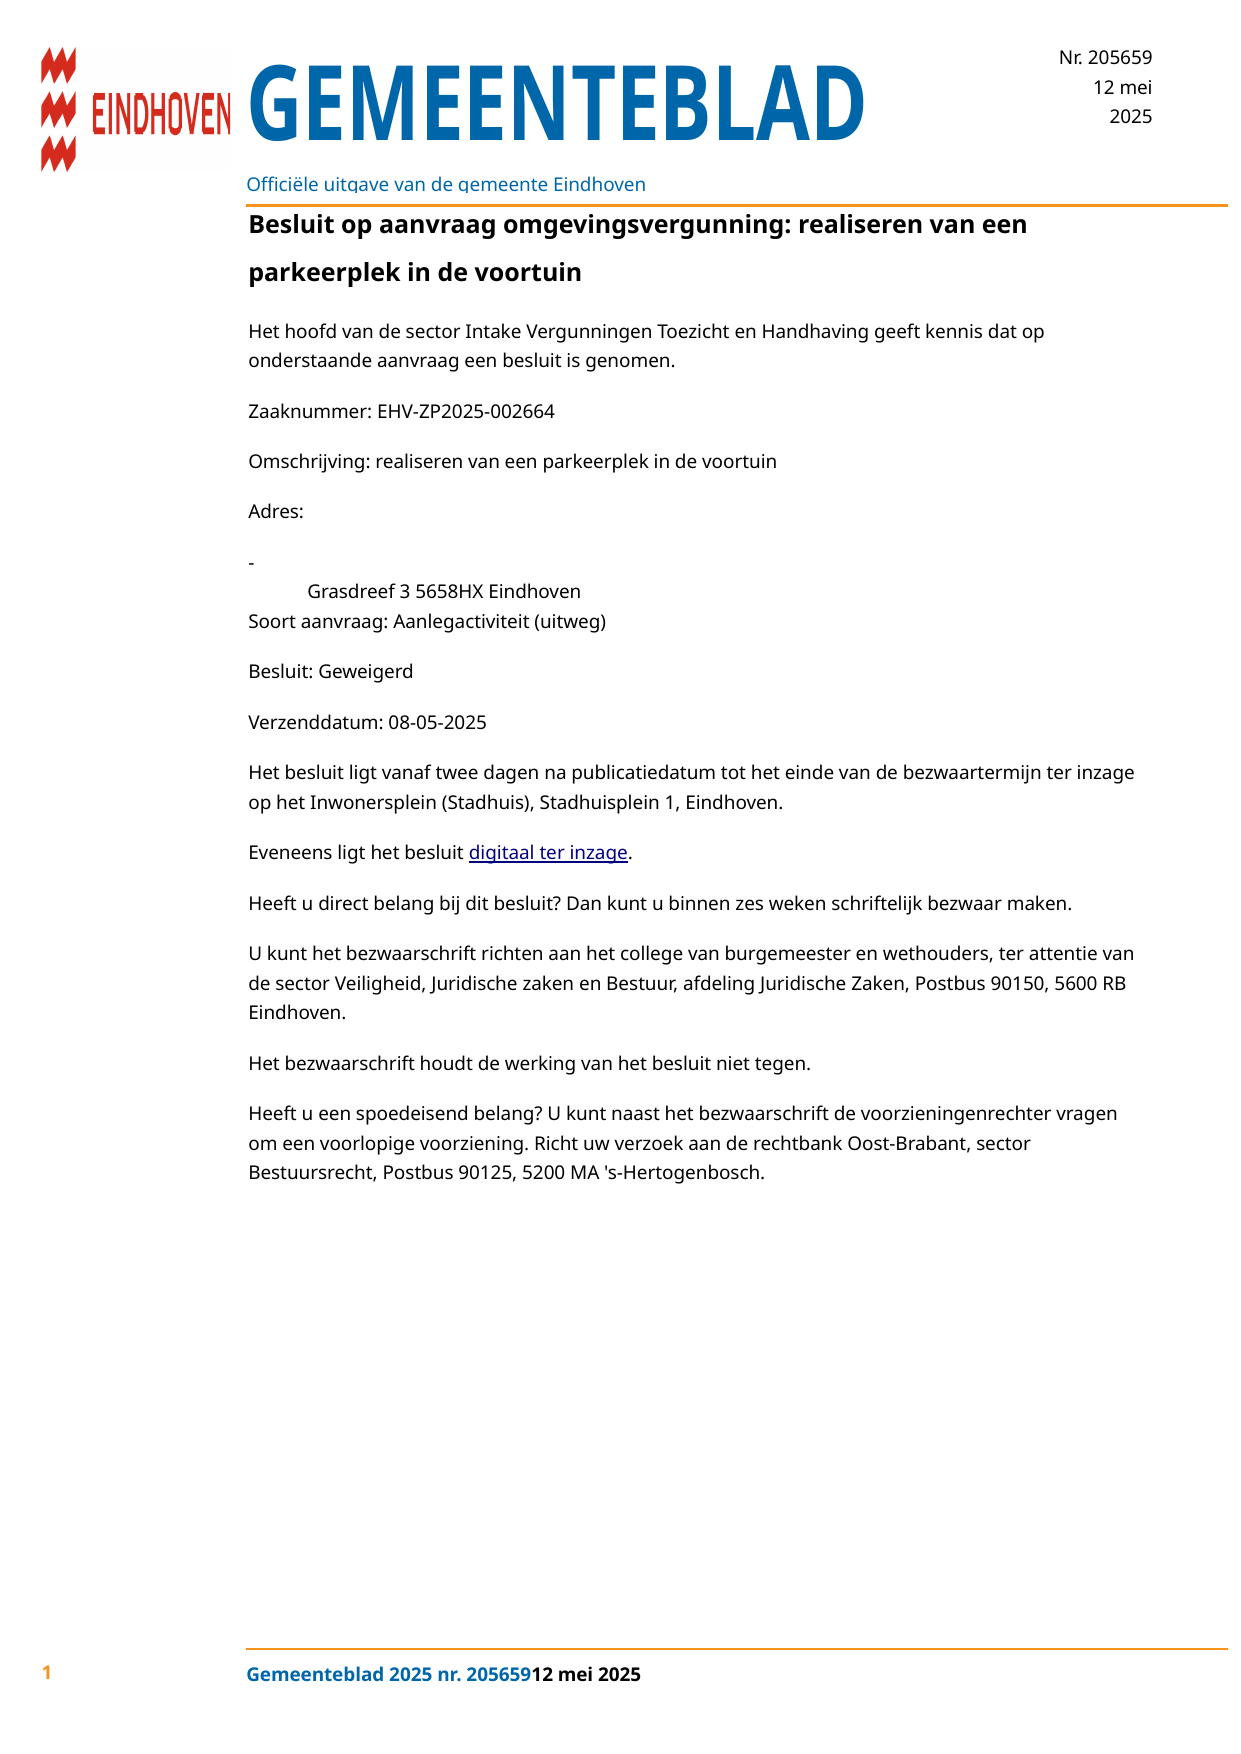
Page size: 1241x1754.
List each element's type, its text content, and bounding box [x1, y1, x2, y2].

text Besluit: Geweigerd [248, 659, 1152, 684]
text Verzenddatum: 08-05-2025 [248, 709, 1152, 735]
text Eveneens ligt het besluit digitaal ter inzage. [248, 839, 1152, 865]
text Adres: [248, 499, 1152, 524]
text Besluit op aanvraag omgevingsvergunning: realiseren van een parkeerplek in de voortuin [248, 207, 1152, 288]
list Grasdreef 3 5658HX Eindhoven [248, 579, 1152, 604]
text Het hoofd van de sector Intake Vergunningen Toezicht en Handhaving geeft kennis dat op onderstaande aanvraag een besluit is genomen. [248, 318, 1152, 373]
text U kunt het bezwaarschrift richten aan het college van burgemeester en wethouders, ter attentie van de sector Veiligheid, Juridische zaken en Bestuur, afdeling Juridische Zaken, Postbus 90150, 5600 RB Eindhoven. [248, 940, 1152, 1025]
text Heeft u een spoedeisend belang? U kunt naast het bezwaarschrift de voorzieningenrechter vragen om een voorlopige voorziening. Richt uw verzoek aan de rechtbank Oost-Brabant, sector Bestuursrecht, Postbus 90125, 5200 MA 's-Hertogenbosch. [248, 1100, 1152, 1185]
text Omschrijving: realiseren van een parkeerplek in de voortuin [248, 448, 1152, 474]
text Heeft u direct belang bij dit besluit? Dan kunt u binnen zes weken schriftelijk bezwaar maken. [248, 890, 1152, 916]
text Het bezwaarschrift houdt de werking van het besluit niet tegen. [248, 1050, 1152, 1076]
text Zaaknummer: EHV-ZP2025-002664 [248, 398, 1152, 424]
text Het besluit ligt vanaf twee dagen na publicatiedatum tot het einde van de bezwaartermijn ter inzage op het Inwonersplein (Stadhuis), Stadhuisplein 1, Eindhoven. [248, 759, 1152, 815]
picture [41, 47, 231, 172]
text Soort aanvraag: Aanlegactiviteit (uitweg) [248, 608, 1152, 634]
